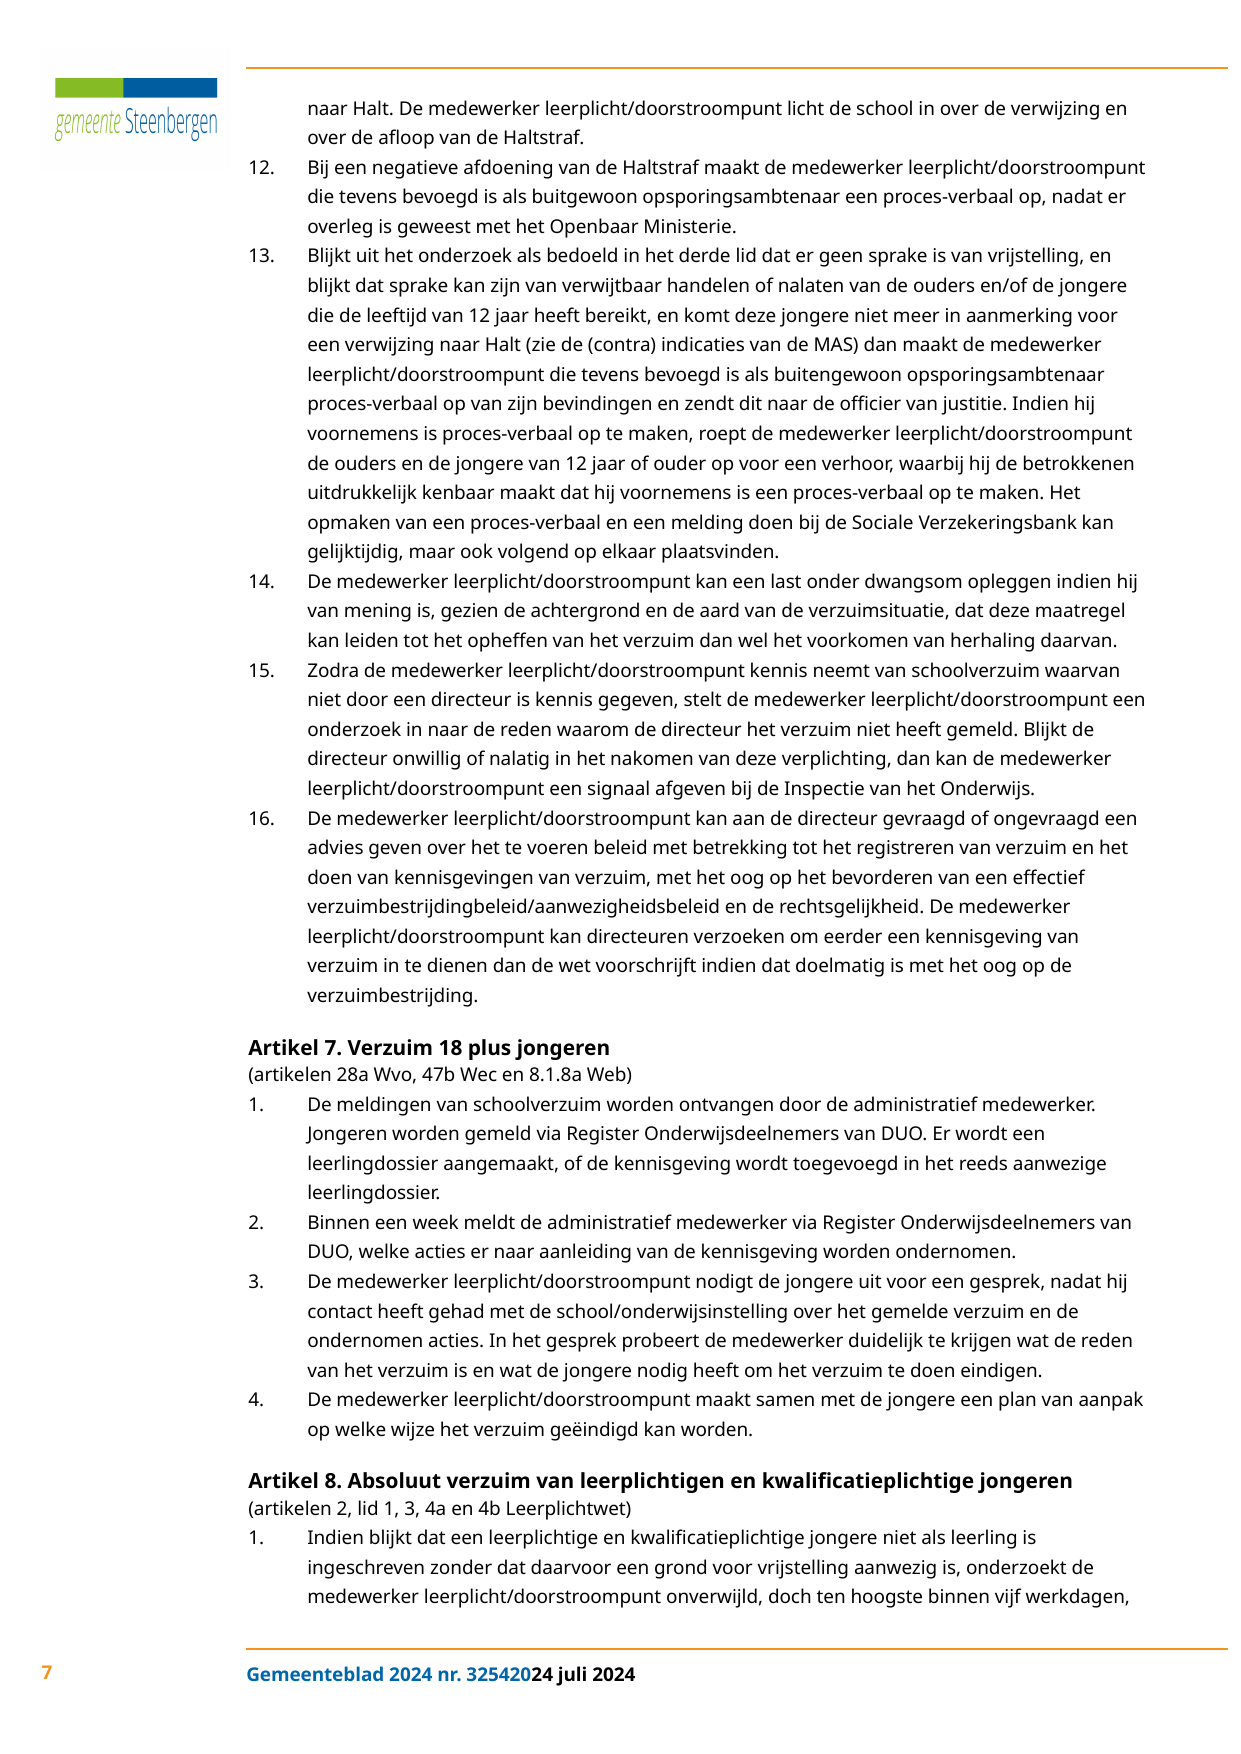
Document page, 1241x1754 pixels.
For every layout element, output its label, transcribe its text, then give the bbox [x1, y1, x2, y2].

text (artikelen 28a Wvo, 47b Wec en 8.1.8a Web) [248, 1061, 1152, 1087]
list Indien blijkt dat een leerplichtige en kwalificatieplichtige jongere niet als leerling is ingeschreven zonder dat daarvoor een grond voor vrijstelling aanwezig is, onderzoekt de medewerker leerplicht/doorstroompunt onverwijld, doch ten hoogste binnen vijf werkdagen, [248, 1524, 1152, 1609]
list Binnen een week meldt de administratief medewerker via Register Onderwijsdeelnemers van DUO, welke acties er naar aanleiding van de kennisgeving worden ondernomen. [248, 1209, 1152, 1264]
list De medewerker leerplicht/doorstroompunt kan aan de directeur gevraagd of ongevraagd een advies geven over het te voeren beleid met betrekking tot het registreren van verzuim en het doen van kennisgevingen van verzuim, met het oog op het bevorderen van een effectief verzuimbestrijdingbeleid/aanwezigheidsbeleid en de rechtsgelijkheid. De medewerker leerplicht/doorstroompunt kan directeuren verzoeken om eerder een kennisgeving van verzuim in te dienen dan de wet voorschrijft indien dat doelmatig is met het oog op de verzuimbestrijding. [248, 805, 1152, 1008]
text (artikelen 2, lid 1, 3, 4a en 4b Leerplichtwet) [248, 1495, 1152, 1521]
picture [41, 47, 231, 172]
list De meldingen van schoolverzuim worden ontvangen door de administratief medewerker. Jongeren worden gemeld via Register Onderwijsdeelnemers van DUO. Er wordt een leerlingdossier aangemaakt, of de kennisgeving wordt toegevoegd in het reeds aanwezige leerlingdossier. [248, 1091, 1152, 1205]
list Blijkt uit het onderzoek als bedoeld in het derde lid dat er geen sprake is van vrijstelling, en blijkt dat sprake kan zijn van verwijtbaar handelen of nalaten van de ouders en/of de jongere die de leeftijd van 12 jaar heeft bereikt, en komt deze jongere niet meer in aanmerking voor een verwijzing naar Halt (zie de (contra) indicaties van de MAS) dan maakt de medewerker leerplicht/doorstroompunt die tevens bevoegd is als buitengewoon opsporingsambtenaar proces-verbaal op van zijn bevindingen en zendt dit naar de officier van justitie. Indien hij voornemens is proces-verbaal op te maken, roept de medewerker leerplicht/doorstroompunt de ouders en de jongere van 12 jaar of ouder op voor een verhoor, waarbij hij de betrokkenen uitdrukkelijk kenbaar maakt dat hij voornemens is een proces-verbaal op te maken. Het opmaken van een proces-verbaal en een melding doen bij de Sociale Verzekeringsbank kan gelijktijdig, maar ook volgend op elkaar plaatsvinden. [248, 243, 1152, 564]
list De medewerker leerplicht/doorstroompunt kan een last onder dwangsom opleggen indien hij van mening is, gezien de achtergrond en de aard van de verzuimsituatie, dat deze maatregel kan leiden tot het opheffen van het verzuim dan wel het voorkomen van herhaling daarvan. [248, 568, 1152, 653]
list De medewerker leerplicht/doorstroompunt maakt samen met de jongere een plan van aanpak op welke wijze het verzuim geëindigd kan worden. [248, 1387, 1152, 1442]
list Bij een negatieve afdoening van de Haltstraf maakt de medewerker leerplicht/doorstroompunt die tevens bevoegd is als buitgewoon opsporingsambtenaar een proces-verbaal op, nadat er overleg is geweest met het Openbaar Ministerie. [248, 154, 1152, 239]
list Zodra de medewerker leerplicht/doorstroompunt kennis neemt van schoolverzuim waarvan niet door een directeur is kennis gegeven, stelt de medewerker leerplicht/doorstroompunt een onderzoek in naar de reden waarom de directeur het verzuim niet heeft gemeld. Blijkt de directeur onwillig of nalatig in het nakomen van deze verplichting, dan kan de medewerker leerplicht/doorstroompunt een signaal afgeven bij de Inspectie van het Onderwijs. [248, 657, 1152, 801]
list naar Halt. De medewerker leerplicht/doorstroompunt licht de school in over de verwijzing en over de afloop van de Haltstraf. [248, 95, 1152, 150]
list De medewerker leerplicht/doorstroompunt nodigt de jongere uit voor een gesprek, nadat hij contact heeft gehad met de school/onderwijsinstelling over het gemelde verzuim en de ondernomen acties. In het gesprek probeert de medewerker duidelijk te krijgen wat de reden van het verzuim is en wat de jongere nodig heeft om het verzuim te doen eindigen. [248, 1268, 1152, 1383]
text Artikel 8. Absoluut verzuim van leerplichtigen en kwalificatieplichtige jongeren [248, 1467, 1152, 1495]
text Artikel 7. Verzuim 18 plus jongeren [248, 1033, 1152, 1061]
